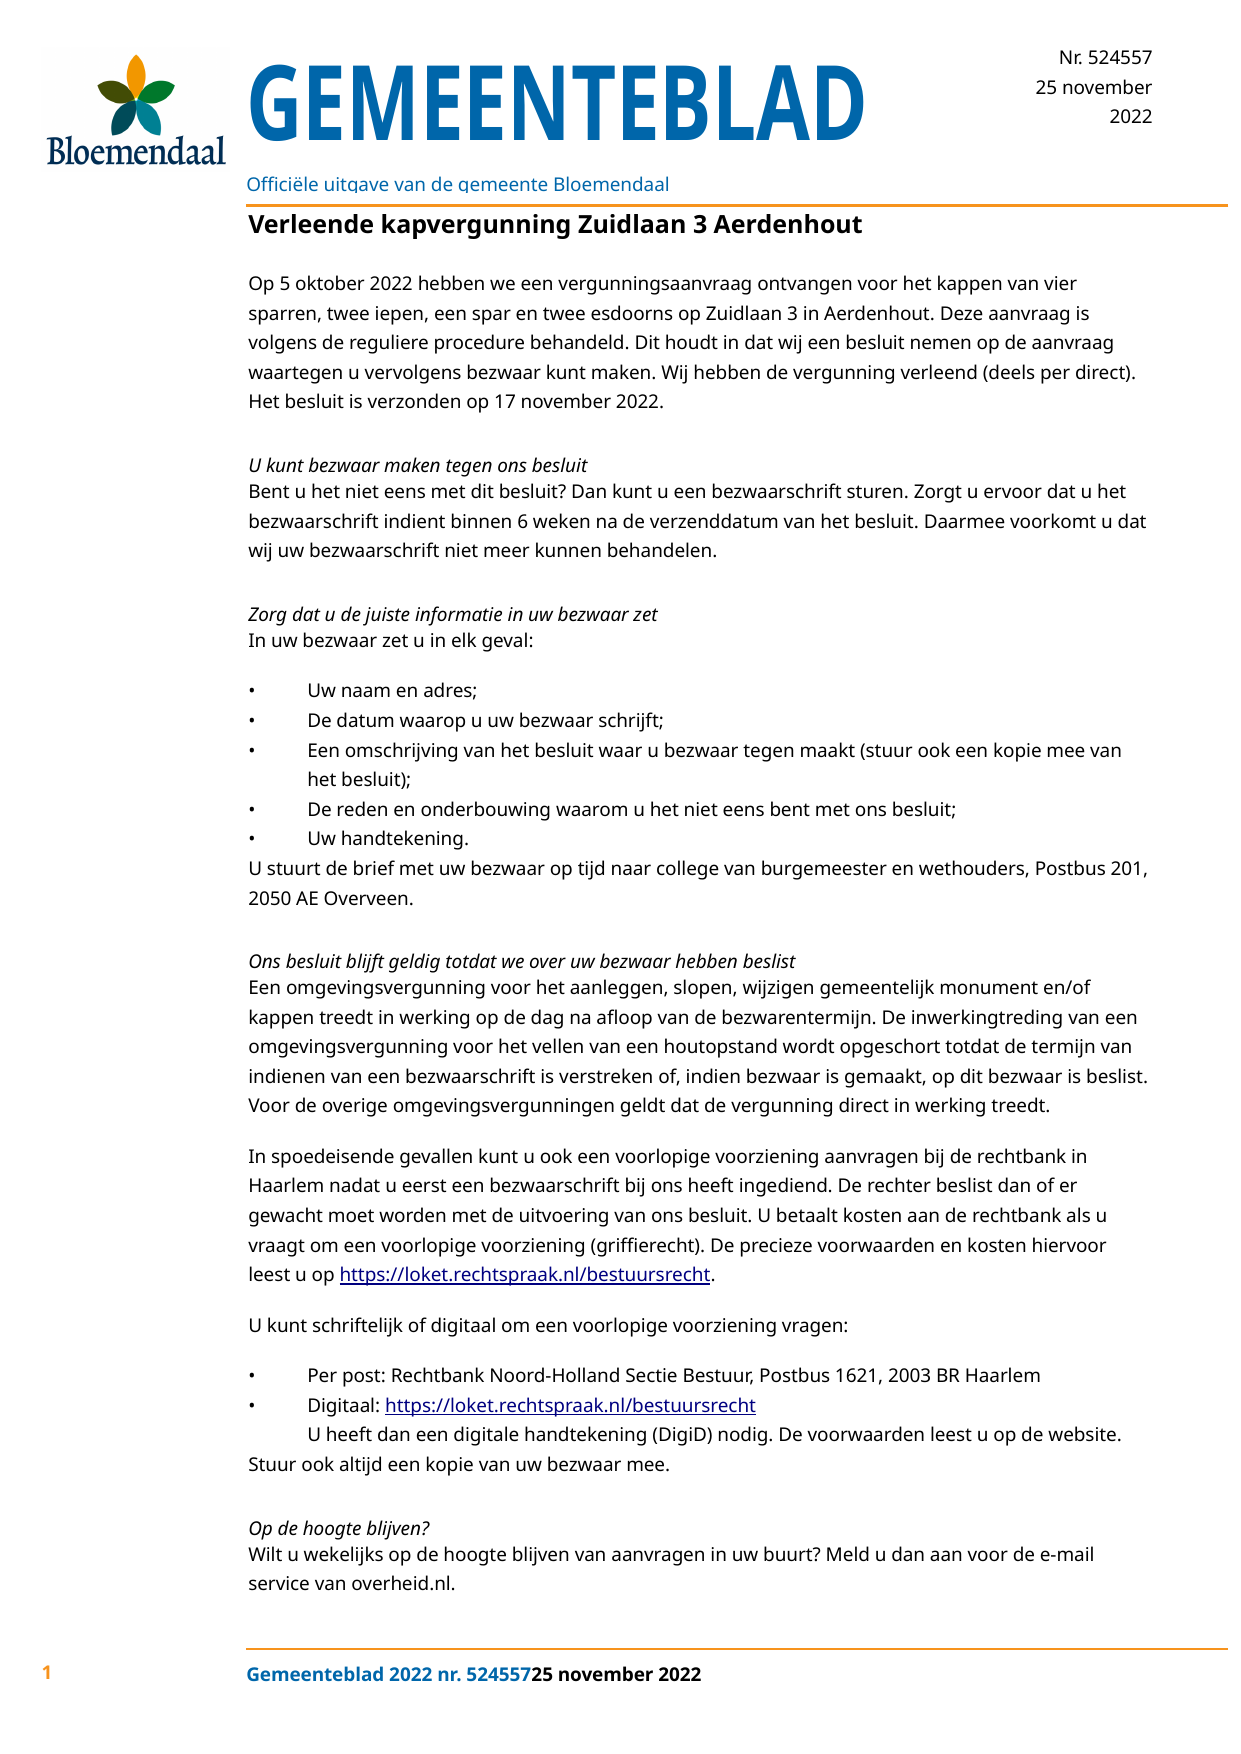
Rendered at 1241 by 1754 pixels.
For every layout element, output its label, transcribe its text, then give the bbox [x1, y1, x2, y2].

text Stuur ook altijd een kopie van uw bezwaar mee. [248, 1451, 1152, 1477]
list U heeft dan een digitale handtekening (DigiD) nodig. De voorwaarden leest u op de website. [248, 1421, 1152, 1447]
text U kunt bezwaar maken tegen ons besluit [248, 453, 1152, 478]
text U stuurt de brief met uw bezwaar op tijd naar college van burgemeester en wethouders, Postbus 201, 2050 AE Overveen. [248, 855, 1152, 910]
list De reden en onderbouwing waarom u het niet eens bent met ons besluit; [248, 796, 1152, 822]
text Ons besluit blijft geldig totdat we over uw bezwaar hebben beslist [248, 949, 1152, 974]
text In uw bezwaar zet u in elk geval: [248, 627, 1152, 653]
text Zorg dat u de juiste informatie in uw bezwaar zet [248, 601, 1152, 627]
text U kunt schriftelijk of digitaal om een voorlopige voorziening vragen: [248, 1312, 1152, 1338]
text Een omgevingsvergunning voor het aanleggen, slopen, wijzigen gemeentelijk monument en/of kappen treedt in werking op de dag na afloop van de bezwarentermijn. De inwerkingtreding van een omgevingsvergunning voor het vellen van een houtopstand wordt opgeschort totdat de termijn van indienen van een bezwaarschrift is verstreken of, indien bezwaar is gemaakt, op dit bezwaar is beslist. Voor de overige omgevingsvergunningen geldt dat de vergunning direct in werking treedt. [248, 974, 1152, 1118]
text Bent u het niet eens met dit besluit? Dan kunt u een bezwaarschrift sturen. Zorgt u ervoor dat u het bezwaarschrift indient binnen 6 weken na de verzenddatum van het besluit. Daarmee voorkomt u dat wij uw bezwaarschrift niet meer kunnen behandelen. [248, 478, 1152, 563]
list Een omschrijving van het besluit waar u bezwaar tegen maakt (stuur ook een kopie mee van het besluit); [248, 737, 1152, 792]
text Op 5 oktober 2022 hebben we een vergunningsaanvraag ontvangen voor het kappen van vier sparren, twee iepen, een spar en twee esdoorns op Zuidlaan 3 in Aerdenhout. Deze aanvraag is volgens de reguliere procedure behandeld. Dit houdt in dat wij een besluit nemen op de aanvraag waartegen u vervolgens bezwaar kunt maken. Wij hebben de vergunning verleend (deels per direct). Het besluit is verzonden op 17 november 2022. [248, 270, 1152, 414]
text Wilt u wekelijks op de hoogte blijven van aanvragen in uw buurt? Meld u dan aan voor de e-mail service van overheid.nl. [248, 1541, 1152, 1596]
text Op de hoogte blijven? [248, 1515, 1152, 1541]
list Digitaal: https://loket.rechtspraak.nl/bestuursrecht [248, 1392, 1152, 1418]
list Uw handtekening. [248, 826, 1152, 851]
list Uw naam en adres; [248, 678, 1152, 703]
text Verleende kapvergunning Zuidlaan 3 Aerdenhout [248, 207, 1152, 241]
picture [41, 47, 231, 172]
text In spoedeisende gevallen kunt u ook een voorlopige voorziening aanvragen bij de rechtbank in Haarlem nadat u eerst een bezwaarschrift bij ons heeft ingediend. De rechter beslist dan of er gewacht moet worden met de uitvoering van ons besluit. U betaalt kosten aan de rechtbank als u vraagt om een voorlopige voorziening (griffierecht). De precieze voorwaarden en kosten hiervoor leest u op https://loket.rechtspraak.nl/bestuursrecht. [248, 1143, 1152, 1287]
list Per post: Rechtbank Noord-Holland Sectie Bestuur, Postbus 1621, 2003 BR Haarlem [248, 1362, 1152, 1388]
list De datum waarop u uw bezwaar schrijft; [248, 707, 1152, 733]
